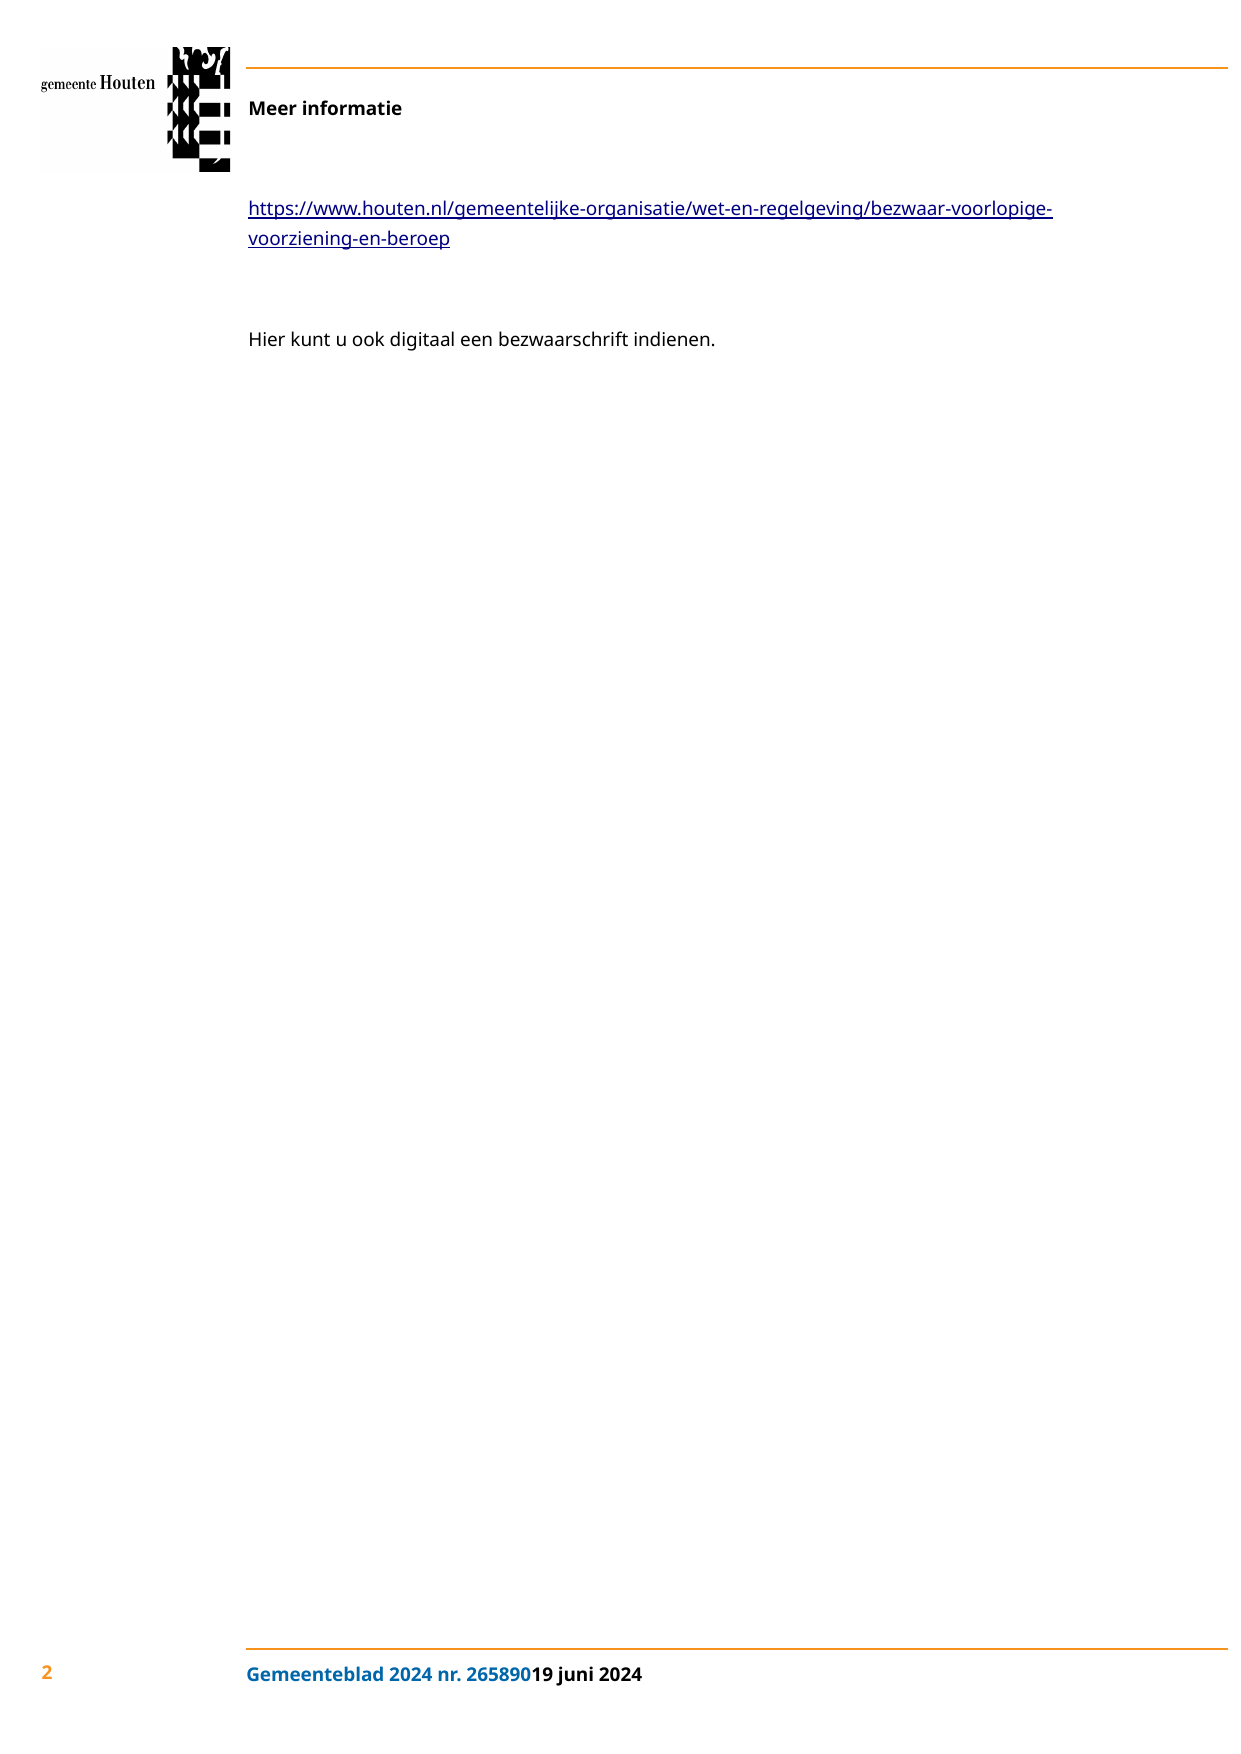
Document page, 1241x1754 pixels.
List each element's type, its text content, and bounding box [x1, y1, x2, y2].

text Meer informatie [248, 95, 1152, 121]
text Hier kunt u ook digitaal een bezwaarschrift indienen. [248, 326, 1152, 352]
text https://www.houten.nl/gemeentelijke-organisatie/wet-en-regelgeving/bezwaar-voorlopige-voorziening-en-beroep [248, 196, 1152, 251]
picture [41, 47, 231, 172]
